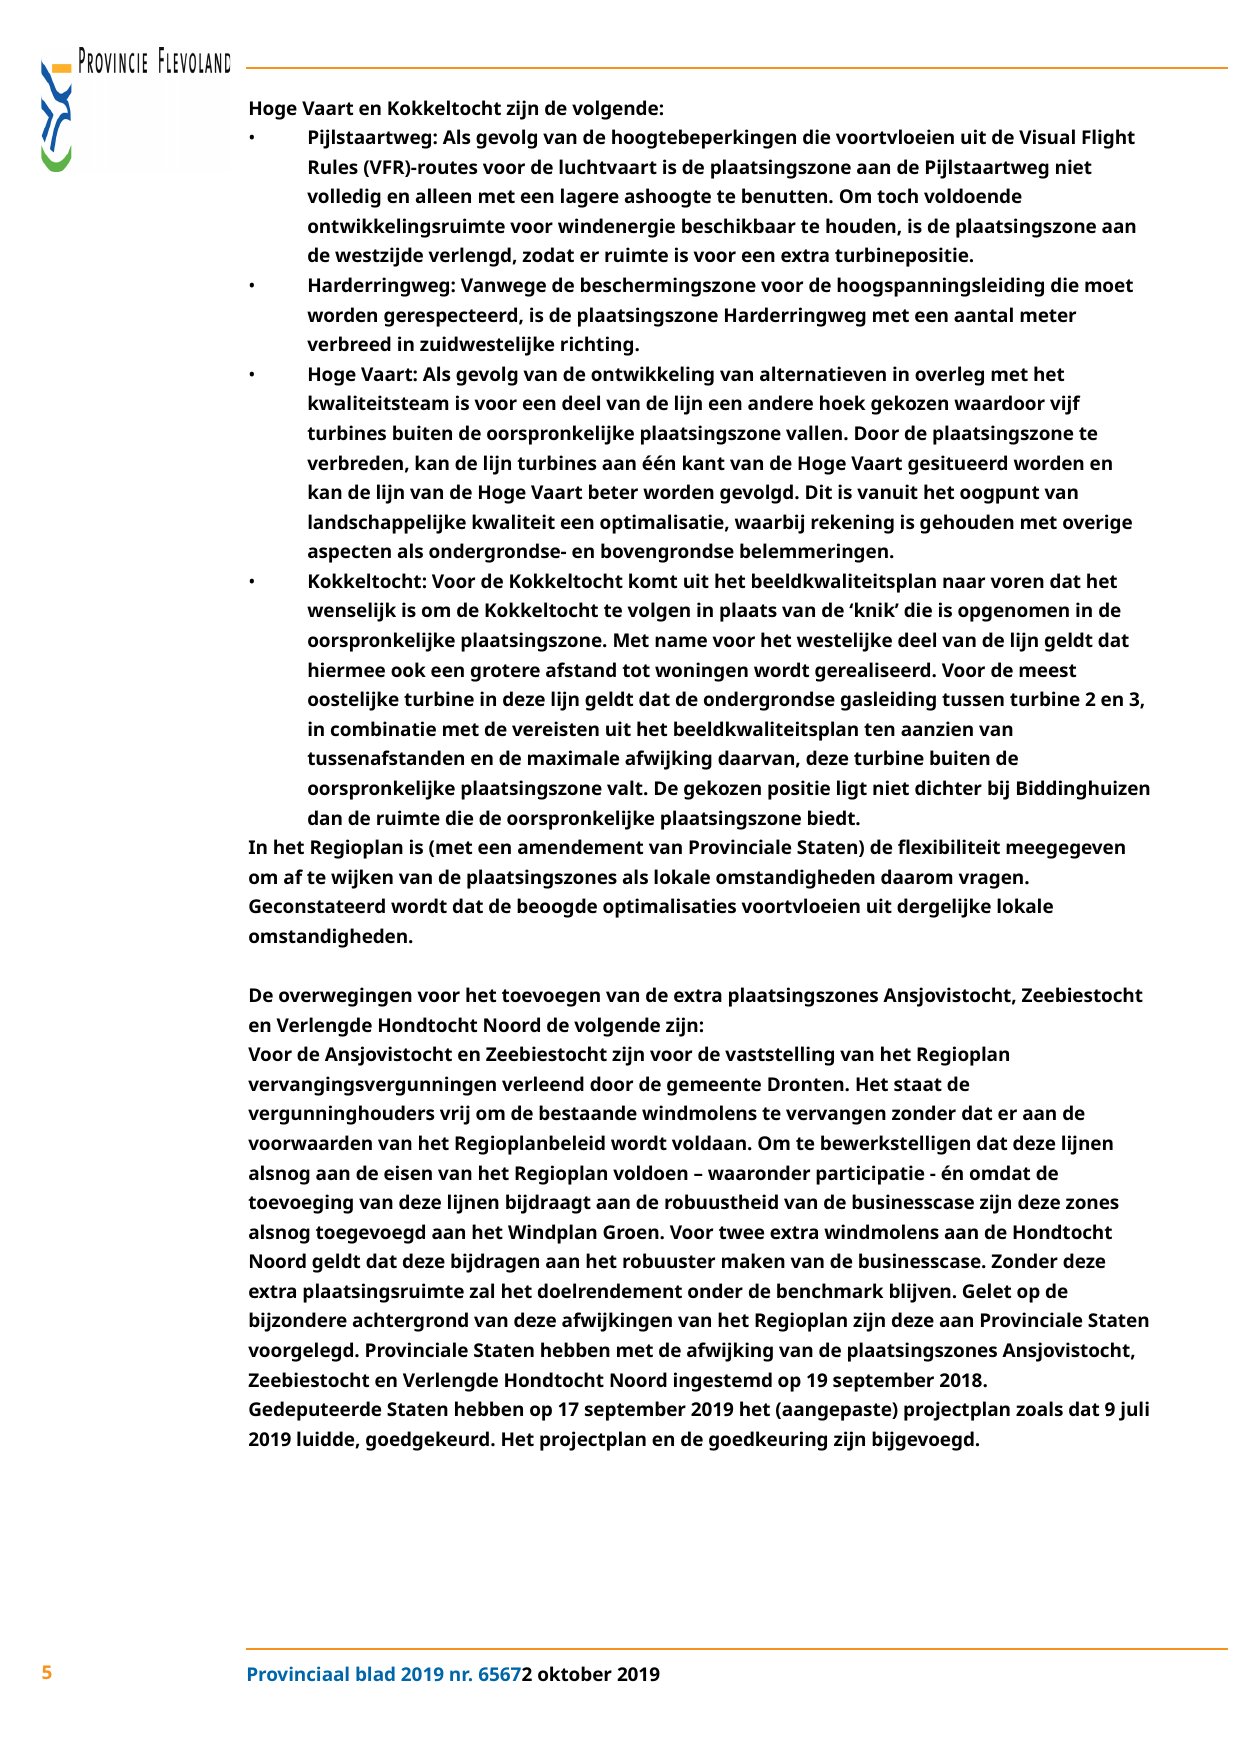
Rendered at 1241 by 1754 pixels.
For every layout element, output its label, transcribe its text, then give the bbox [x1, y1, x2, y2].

list Hoge Vaart: Als gevolg van de ontwikkeling van alternatieven in overleg met het kwaliteitsteam is voor een deel van de lijn een andere hoek gekozen waardoor vijf turbines buiten de oorspronkelijke plaatsingszone vallen. Door de plaatsingszone te verbreden, kan de lijn turbines aan één kant van de Hoge Vaart gesitueerd worden en kan de lijn van de Hoge Vaart beter worden gevolgd. Dit is vanuit het oogpunt van landschappelijke kwaliteit een optimalisatie, waarbij rekening is gehouden met overige aspecten als ondergrondse- en bovengrondse belemmeringen. [248, 361, 1152, 564]
text Voor de Ansjovistocht en Zeebiestocht zijn voor de vaststelling van het Regioplan vervangingsvergunningen verleend door de gemeente Dronten. Het staat de vergunninghouders vrij om de bestaande windmolens te vervangen zonder dat er aan de voorwaarden van het Regioplanbeleid wordt voldaan. Om te bewerkstelligen dat deze lijnen alsnog aan de eisen van het Regioplan voldoen – waaronder participatie - én omdat de toevoeging van deze lijnen bijdraagt aan de robuustheid van de businesscase zijn deze zones alsnog toegevoegd aan het Windplan Groen. Voor twee extra windmolens aan de Hondtocht Noord geldt dat deze bijdragen aan het robuuster maken van de businesscase. Zonder deze extra plaatsingsruimte zal het doelrendement onder de benchmark blijven. Gelet op de bijzondere achtergrond van deze afwijkingen van het Regioplan zijn deze aan Provinciale Staten voorgelegd. Provinciale Staten hebben met de afwijking van de plaatsingszones Ansjovistocht, Zeebiestocht en Verlengde Hondtocht Noord ingestemd op 19 september 2018. [248, 1041, 1152, 1393]
list Kokkeltocht: Voor de Kokkeltocht komt uit het beeldkwaliteitsplan naar voren dat het wenselijk is om de Kokkeltocht te volgen in plaats van de ‘knik’ die is opgenomen in de oorspronkelijke plaatsingszone. Met name voor het westelijke deel van de lijn geldt dat hiermee ook een grotere afstand tot woningen wordt gerealiseerd. Voor de meest oostelijke turbine in deze lijn geldt dat de ondergrondse gasleiding tussen turbine 2 en 3, in combinatie met de vereisten uit het beeldkwaliteitsplan ten aanzien van tussenafstanden en de maximale afwijking daarvan, deze turbine buiten de oorspronkelijke plaatsingszone valt. De gekozen positie ligt niet dichter bij Biddinghuizen dan de ruimte die de oorspronkelijke plaatsingszone biedt. [248, 568, 1152, 831]
text De overwegingen voor het toevoegen van de extra plaatsingszones Ansjovistocht, Zeebiestocht en Verlengde Hondtocht Noord de volgende zijn: [248, 982, 1152, 1038]
list Pijlstaartweg: Als gevolg van de hoogtebeperkingen die voortvloeien uit de Visual Flight Rules (VFR)-routes voor de luchtvaart is de plaatsingszone aan de Pijlstaartweg niet volledig en alleen met een lagere ashoogte te benutten. Om toch voldoende ontwikkelingsruimte voor windenergie beschikbaar te houden, is de plaatsingszone aan de westzijde verlengd, zodat er ruimte is voor een extra turbinepositie. [248, 124, 1152, 268]
picture [41, 47, 231, 172]
text Gedeputeerde Staten hebben op 17 september 2019 het (aangepaste) projectplan zoals dat 9 juli 2019 luidde, goedgekeurd. Het projectplan en de goedkeuring zijn bijgevoegd. [248, 1396, 1152, 1452]
text Hoge Vaart en Kokkeltocht zijn de volgende: [248, 95, 1152, 121]
text In het Regioplan is (met een amendement van Provinciale Staten) de flexibiliteit meegegeven om af te wijken van de plaatsingszones als lokale omstandigheden daarom vragen. Geconstateerd wordt dat de beoogde optimalisaties voortvloeien uit dergelijke lokale omstandigheden. [248, 834, 1152, 949]
list Harderringweg: Vanwege de beschermingszone voor de hoogspanningsleiding die moet worden gerespecteerd, is de plaatsingszone Harderringweg met een aantal meter verbreed in zuidwestelijke richting. [248, 272, 1152, 357]
